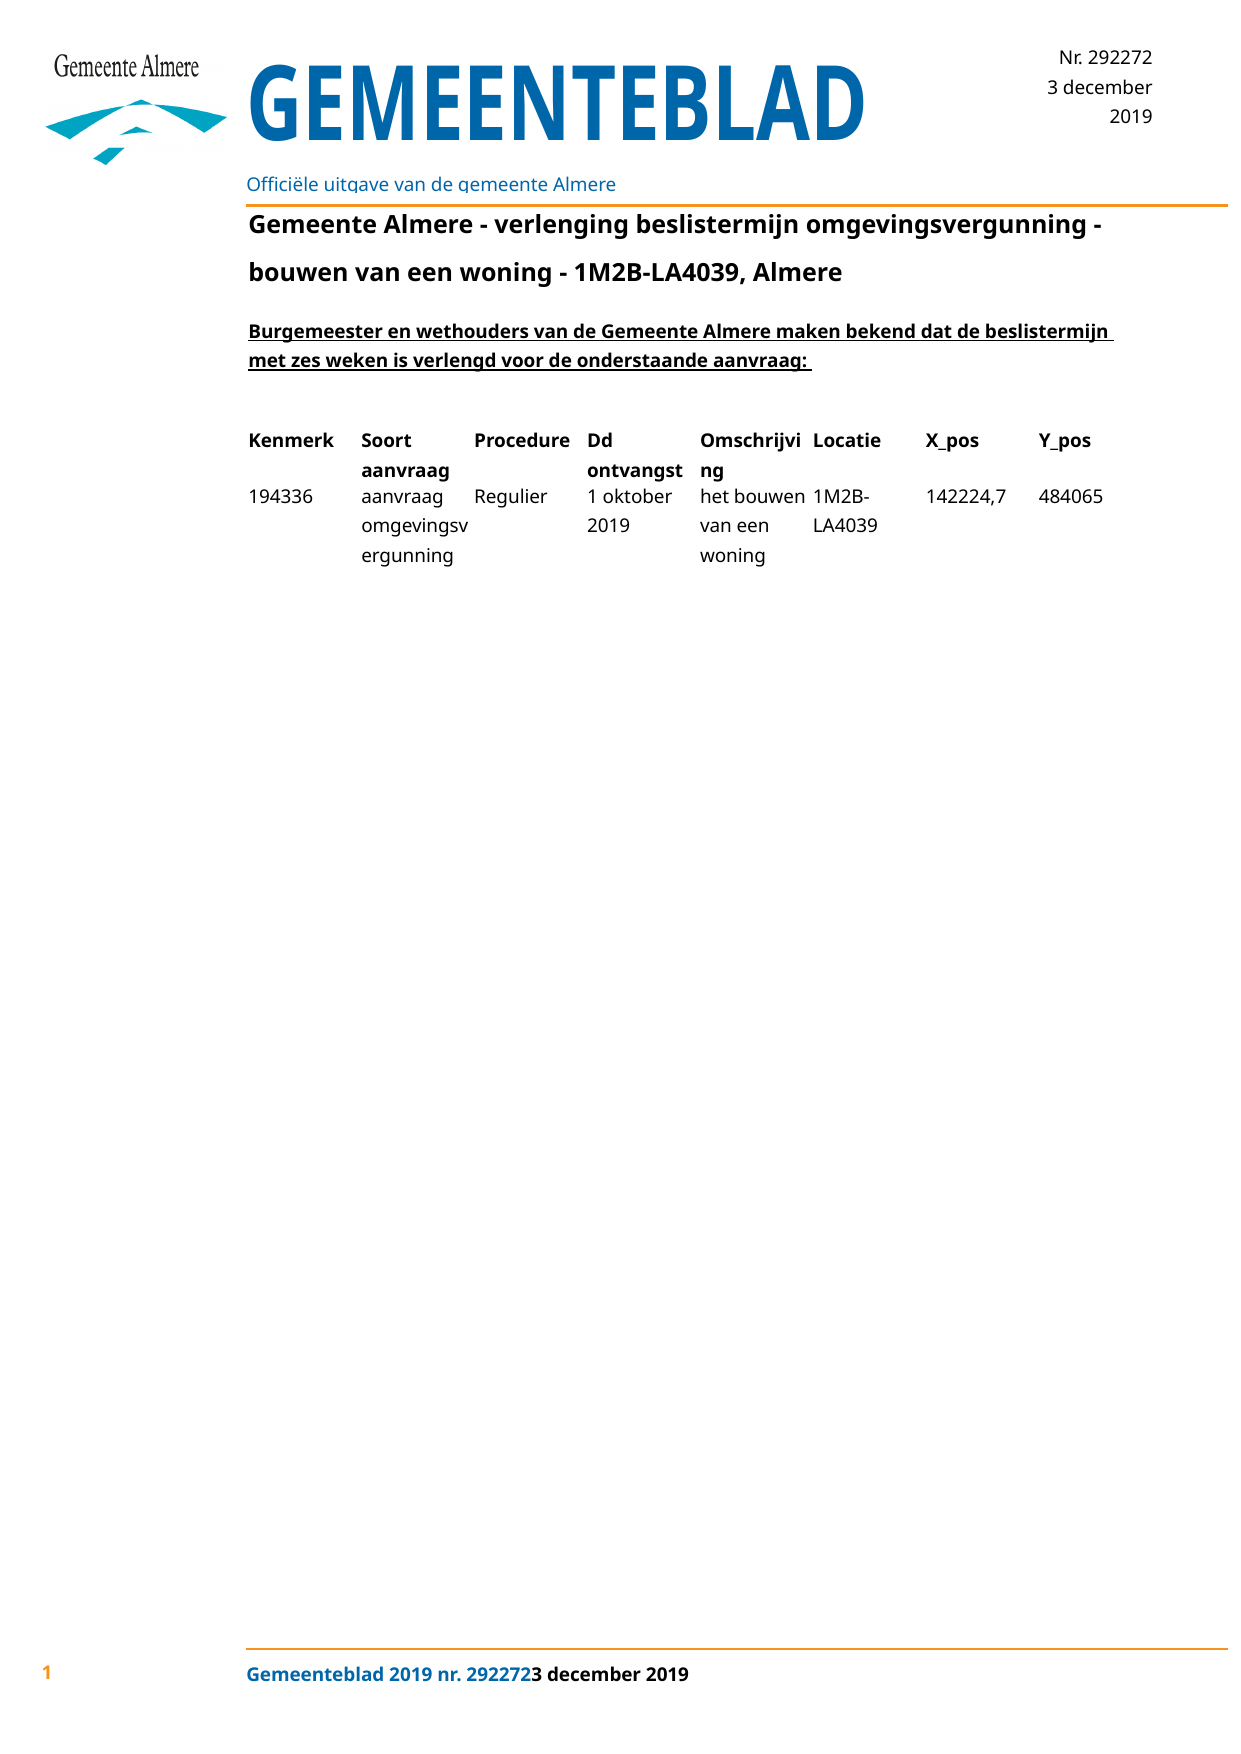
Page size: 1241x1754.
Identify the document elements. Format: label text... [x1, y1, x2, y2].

table_cell 142224,7 [926, 483, 1038, 568]
table_header Dd ontvangst [587, 428, 700, 483]
picture [41, 47, 231, 172]
table_header Omschrijving [700, 428, 813, 483]
table_header Locatie [813, 428, 926, 483]
table_header Y_pos [1039, 428, 1152, 483]
table_header X_pos [926, 428, 1038, 483]
text Burgemeester en wethouders van de Gemeente Almere maken bekend dat de beslistermijn met zes weken is verlengd voor de onderstaande aanvraag: [248, 318, 1152, 373]
table_cell 1M2B-LA4039 [813, 483, 926, 568]
table_header Kenmerk [248, 428, 361, 483]
table_header Procedure [474, 428, 587, 483]
text Gemeente Almere - verlenging beslistermijn omgevingsvergunning - bouwen van een woning - 1M2B-LA4039, Almere [248, 207, 1152, 288]
table_cell 484065 [1039, 483, 1152, 568]
table_header Soort aanvraag [361, 428, 474, 483]
table_cell Regulier [474, 483, 587, 568]
table_cell het bouwen van een woning [700, 483, 813, 568]
table_cell aanvraag omgevingsvergunning [361, 483, 474, 568]
table_cell 194336 [248, 483, 361, 568]
table_cell 1 oktober 2019 [587, 483, 700, 568]
